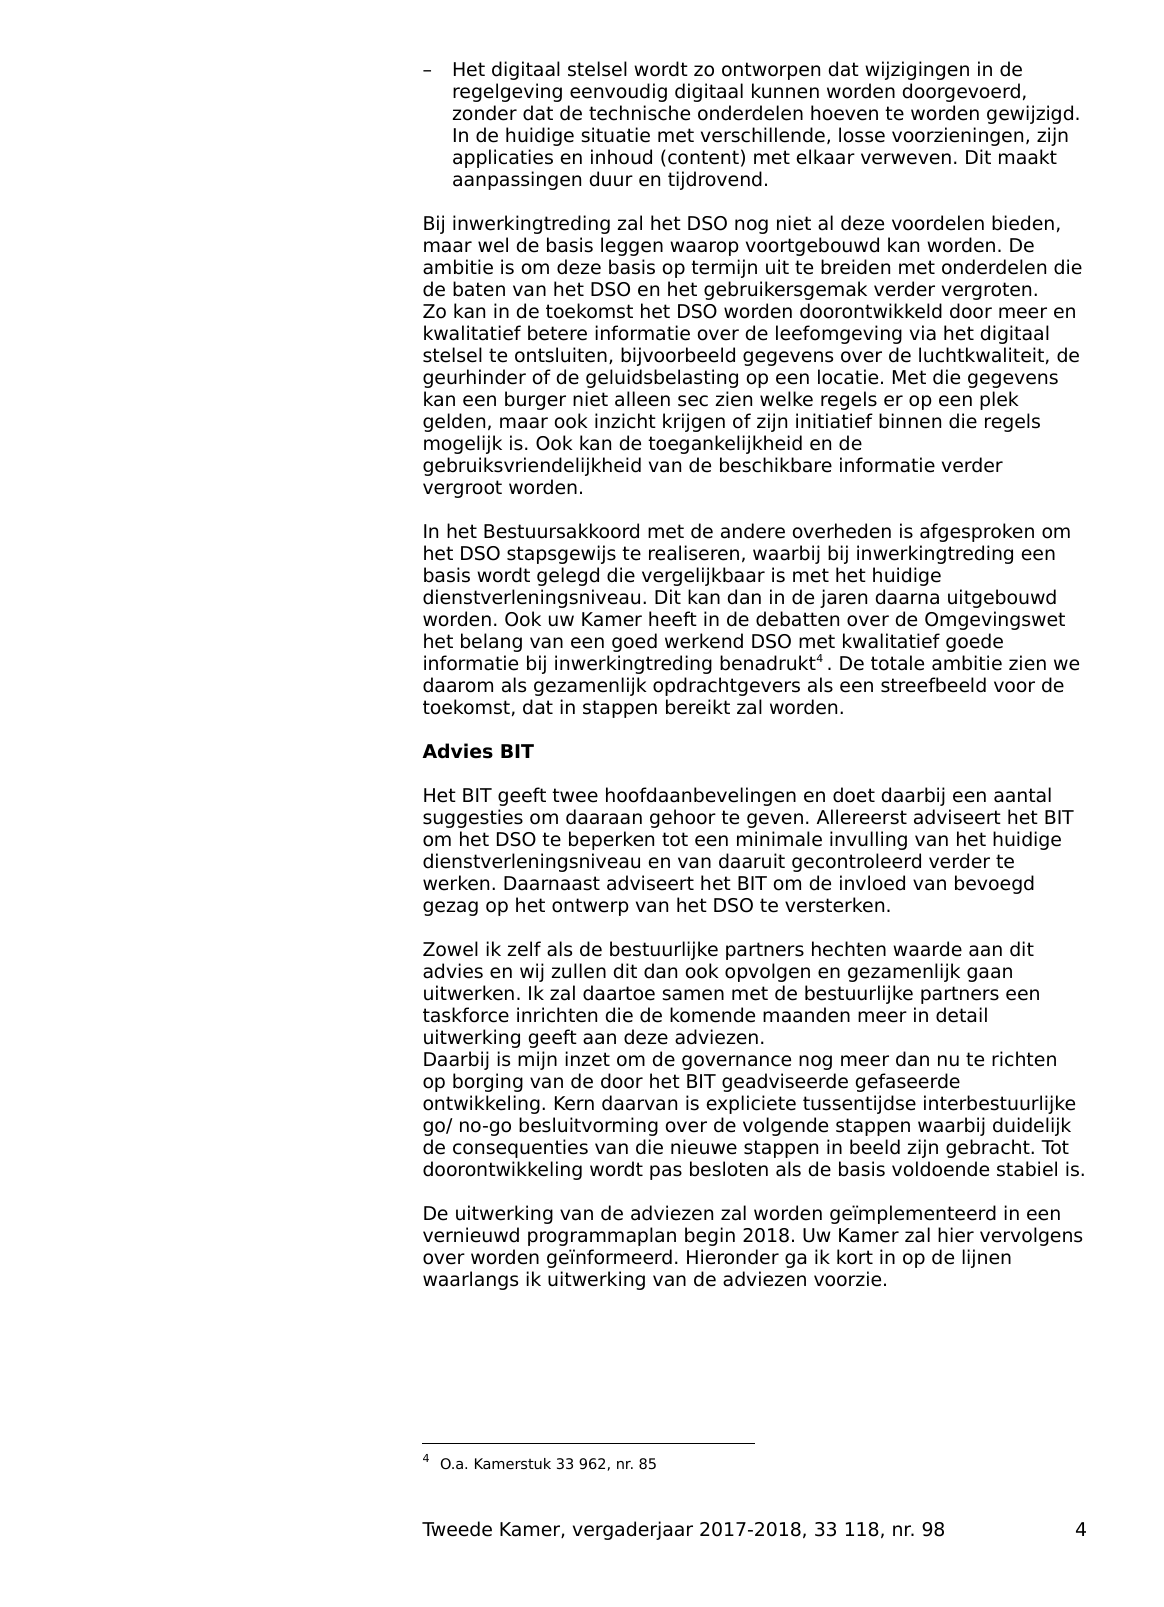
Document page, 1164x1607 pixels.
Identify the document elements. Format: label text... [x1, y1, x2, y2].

text Zo kan in de toekomst het DSO worden doorontwikkeld door meer en kwalitatief betere informatie over de leefomgeving via het digitaal stelsel te ontsluiten, bijvoorbeeld gegevens over de luchtkwaliteit, de geurhinder of de geluidsbelasting op een locatie. Met die gegevens kan een burger niet alleen sec zien welke regels er op een plek gelden, maar ook inzicht krijgen of zijn initiatief binnen die regels mogelijk is. Ook kan de toegankelijkheid en de gebruiksvriendelijkheid van de beschikbare informatie verder vergroot worden. [422, 301, 1087, 499]
text – Het digitaal stelsel wordt zo ontworpen dat wijzigingen in de regelgeving eenvoudig digitaal kunnen worden doorgevoerd, zonder dat de technische onderdelen hoeven te worden gewijzigd. In de huidige situatie met verschillende, losse voorzieningen, zijn applicaties en inhoud (content) met elkaar verweven. Dit maakt aanpassingen duur en tijdrovend. [422, 59, 1087, 191]
text Zowel ik zelf als de bestuurlijke partners hechten waarde aan dit advies en wij zullen dit dan ook opvolgen en gezamenlijk gaan uitwerken. Ik zal daartoe samen met de bestuurlijke partners een taskforce inrichten die de komende maanden meer in detail uitwerking geeft aan deze adviezen. [422, 939, 1087, 1049]
text Daarbij is mijn inzet om de governance nog meer dan nu te richten op borging van de door het BIT geadviseerde gefaseerde ontwikkeling. Kern daarvan is expliciete tussentijdse interbestuurlijke go/ no-go besluitvorming over de volgende stappen waarbij duidelijk de consequenties van die nieuwe stappen in beeld zijn gebracht. Tot doorontwikkeling wordt pas besloten als de basis voldoende stabiel is. [422, 1049, 1087, 1181]
subtitle Advies BIT [422, 741, 1087, 763]
text In het Bestuursakkoord met de andere overheden is afgesproken om het DSO stapsgewijs te realiseren, waarbij bij inwerkingtreding een basis wordt gelegd die vergelijkbaar is met het huidige dienstverleningsniveau. Dit kan dan in de jaren daarna uitgebouwd worden. Ook uw Kamer heeft in de debatten over de Omgevingswet het belang van een goed werkend DSO met kwalitatief goede informatie bij inwerkingtreding benadrukt. De totale ambitie zien we daarom als gezamenlijk opdrachtgevers als een streefbeeld voor de toekomst, dat in stappen bereikt zal worden. [422, 521, 1087, 719]
text O.a. Kamerstuk 33 962, nr. 85 [422, 1452, 1087, 1474]
text Bij inwerkingtreding zal het DSO nog niet al deze voordelen bieden, maar wel de basis leggen waarop voortgebouwd kan worden. De ambitie is om deze basis op termijn uit te breiden met onderdelen die de baten van het DSO en het gebruikersgemak verder vergroten. [422, 213, 1087, 301]
text De uitwerking van de adviezen zal worden geïmplementeerd in een vernieuwd programmaplan begin 2018. Uw Kamer zal hier vervolgens over worden geïnformeerd. Hieronder ga ik kort in op de lijnen waarlangs ik uitwerking van de adviezen voorzie. [422, 1203, 1087, 1291]
text Het BIT geeft twee hoofdaanbevelingen en doet daarbij een aantal suggesties om daaraan gehoor te geven. Allereerst adviseert het BIT om het DSO te beperken tot een minimale invulling van het huidige dienstverleningsniveau en van daaruit gecontroleerd verder te werken. Daarnaast adviseert het BIT om de invloed van bevoegd gezag op het ontwerp van het DSO te versterken. [422, 785, 1087, 917]
